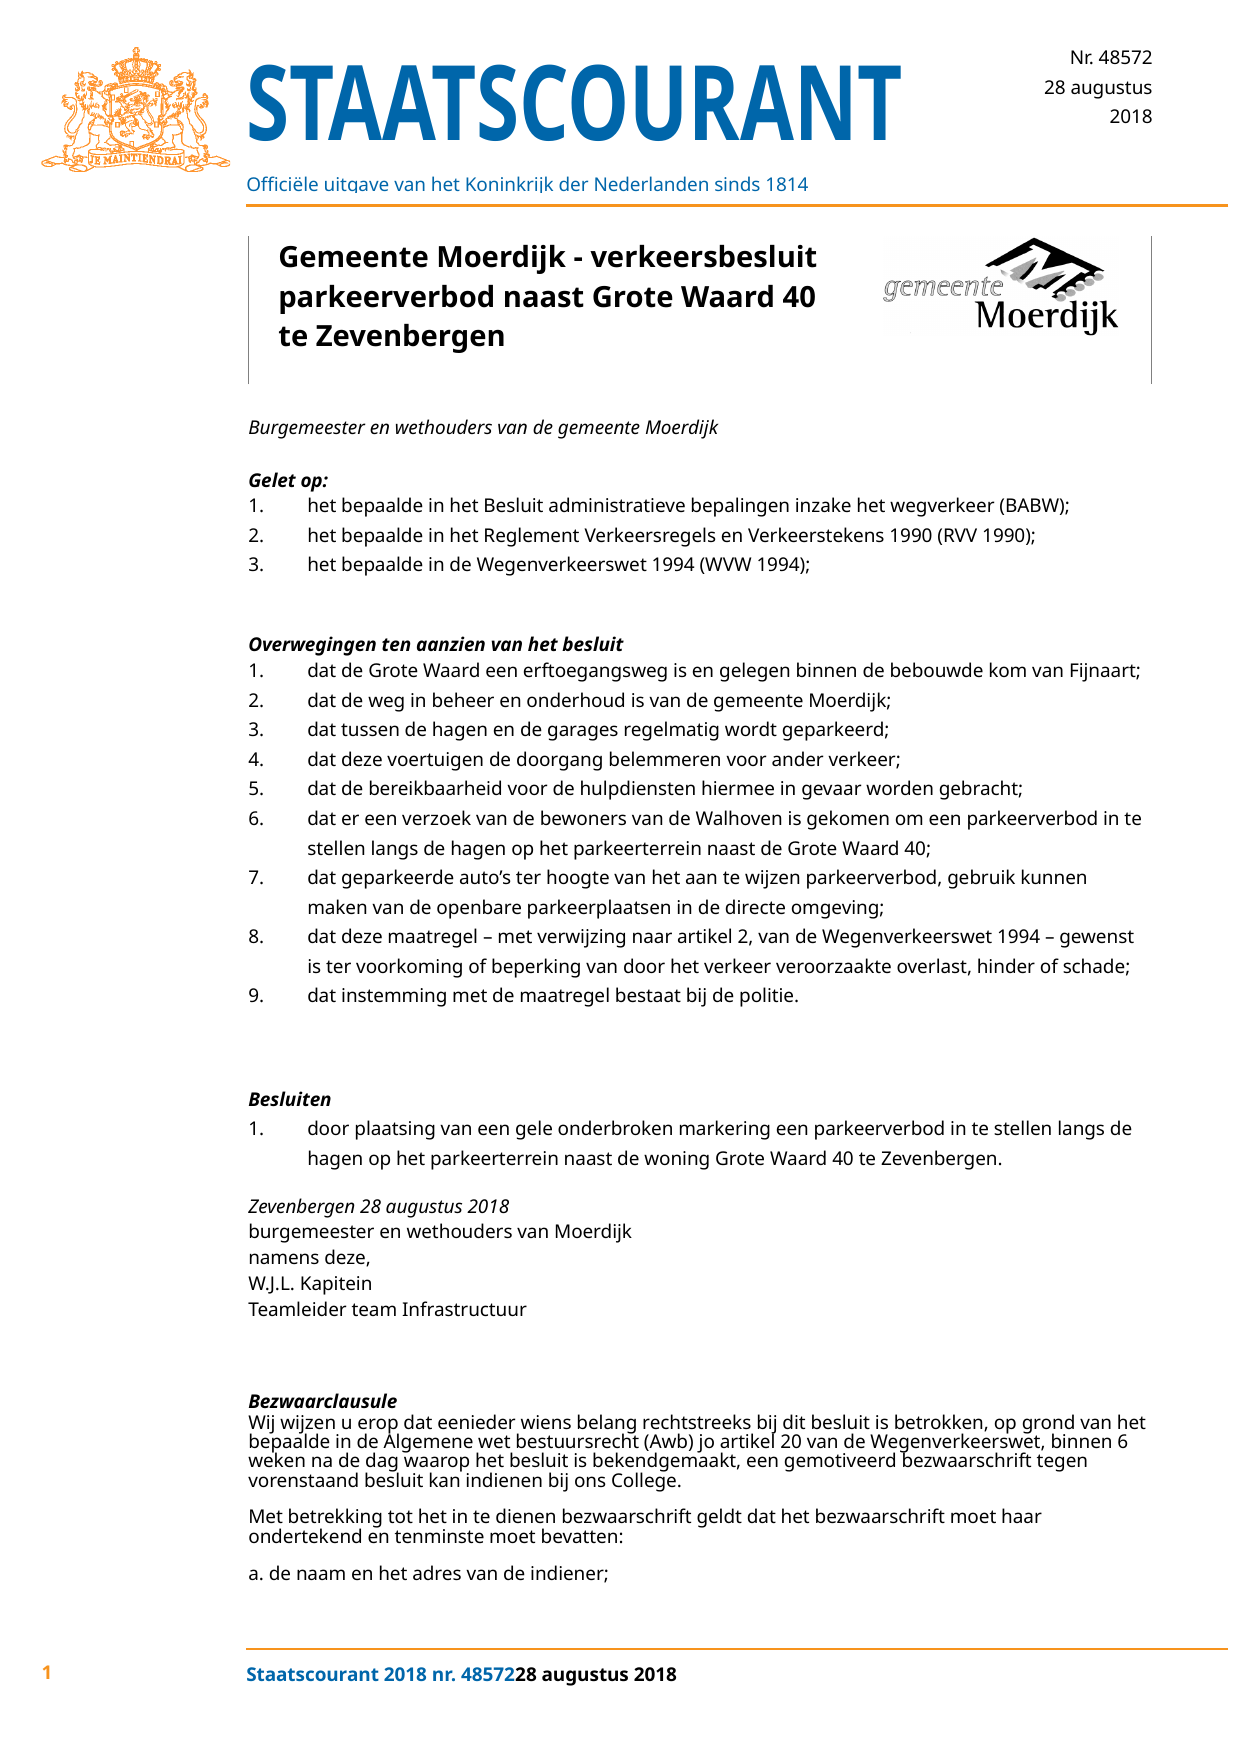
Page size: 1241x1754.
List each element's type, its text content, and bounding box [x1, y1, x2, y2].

list dat tussen de hagen en de garages regelmatig wordt geparkeerd; [248, 716, 1152, 742]
text Bezwaarclausule [248, 1388, 1152, 1414]
list dat de weg in beheer en onderhoud is van de gemeente Moerdijk; [248, 687, 1152, 712]
picture [882, 236, 1119, 336]
text a. de naam en het adres van de indiener; [248, 1565, 1152, 1584]
table_header [850, 236, 1151, 384]
text burgemeester en wethouders van Moerdijk [248, 1218, 1152, 1244]
text Met betrekking tot het in te dienen bezwaarschrift geldt dat het bezwaarschrift moet haar ondertekend en tenminste moet bevatten: [248, 1508, 1152, 1547]
text W.J.L. Kapitein [248, 1270, 1152, 1296]
list het bepaalde in het Reglement Verkeersregels en Verkeerstekens 1990 (RVV 1990); [248, 522, 1152, 548]
list dat de bereikbaarheid voor de hulpdiensten hiermee in gevaar worden gebracht; [248, 776, 1152, 801]
text Besluiten [248, 1086, 1152, 1112]
list dat er een verzoek van de bewoners van de Walhoven is gekomen om een parkeerverbod in te stellen langs de hagen op het parkeerterrein naast de Grote Waard 40; [248, 805, 1152, 860]
text namens deze, [248, 1244, 1152, 1270]
list dat geparkeerde auto’s ter hoogte van het aan te wijzen parkeerverbod, gebruik kunnen maken van de openbare parkeerplaatsen in de directe omgeving; [248, 864, 1152, 919]
list door plaatsing van een gele onderbroken markering een parkeerverbod in te stellen langs de hagen op het parkeerterrein naast de woning Grote Waard 40 te Zevenbergen. [248, 1115, 1152, 1171]
text Burgemeester en wethouders van de gemeente Moerdijk [248, 414, 1152, 440]
list dat instemming met de maatregel bestaat bij de politie. [248, 983, 1152, 1008]
text Teamleider team Infrastructuur [248, 1296, 1152, 1321]
text Gelet op: [248, 467, 1152, 492]
list het bepaalde in het Besluit administratieve bepalingen inzake het wegverkeer (BABW); [248, 492, 1152, 518]
list dat deze maatregel – met verwijzing naar artikel 2, van de Wegenverkeerswet 1994 – gewenst is ter voorkoming of beperking van door het verkeer veroorzaakte overlast, hinder of schade; [248, 923, 1152, 979]
list dat de Grote Waard een erftoegangsweg is en gelegen binnen de bebouwde kom van Fijnaart; [248, 657, 1152, 683]
table_header Gemeente Moerdijk - verkeersbesluit parkeerverbod naast Grote Waard 40 te Zevenbergen [249, 236, 850, 384]
list dat deze voertuigen de doorgang belemmeren voor ander verkeer; [248, 746, 1152, 772]
list het bepaalde in de Wegenverkeerswet 1994 (WVW 1994); [248, 552, 1152, 577]
text Overwegingen ten aanzien van het besluit [248, 631, 1152, 657]
text Wij wijzen u erop dat eenieder wiens belang rechtstreeks bij dit besluit is betrokken, op grond van het bepaalde in de Algemene wet bestuursrecht (Awb) jo artikel 20 van de Wegenverkeerswet, binnen 6 weken na de dag waarop het besluit is bekendgemaakt, een gemotiveerd bezwaarschrift tegen vorenstaand besluit kan indienen bij ons College. [248, 1414, 1152, 1491]
text Zevenbergen 28 augustus 2018 [248, 1193, 1152, 1218]
picture [41, 47, 231, 172]
